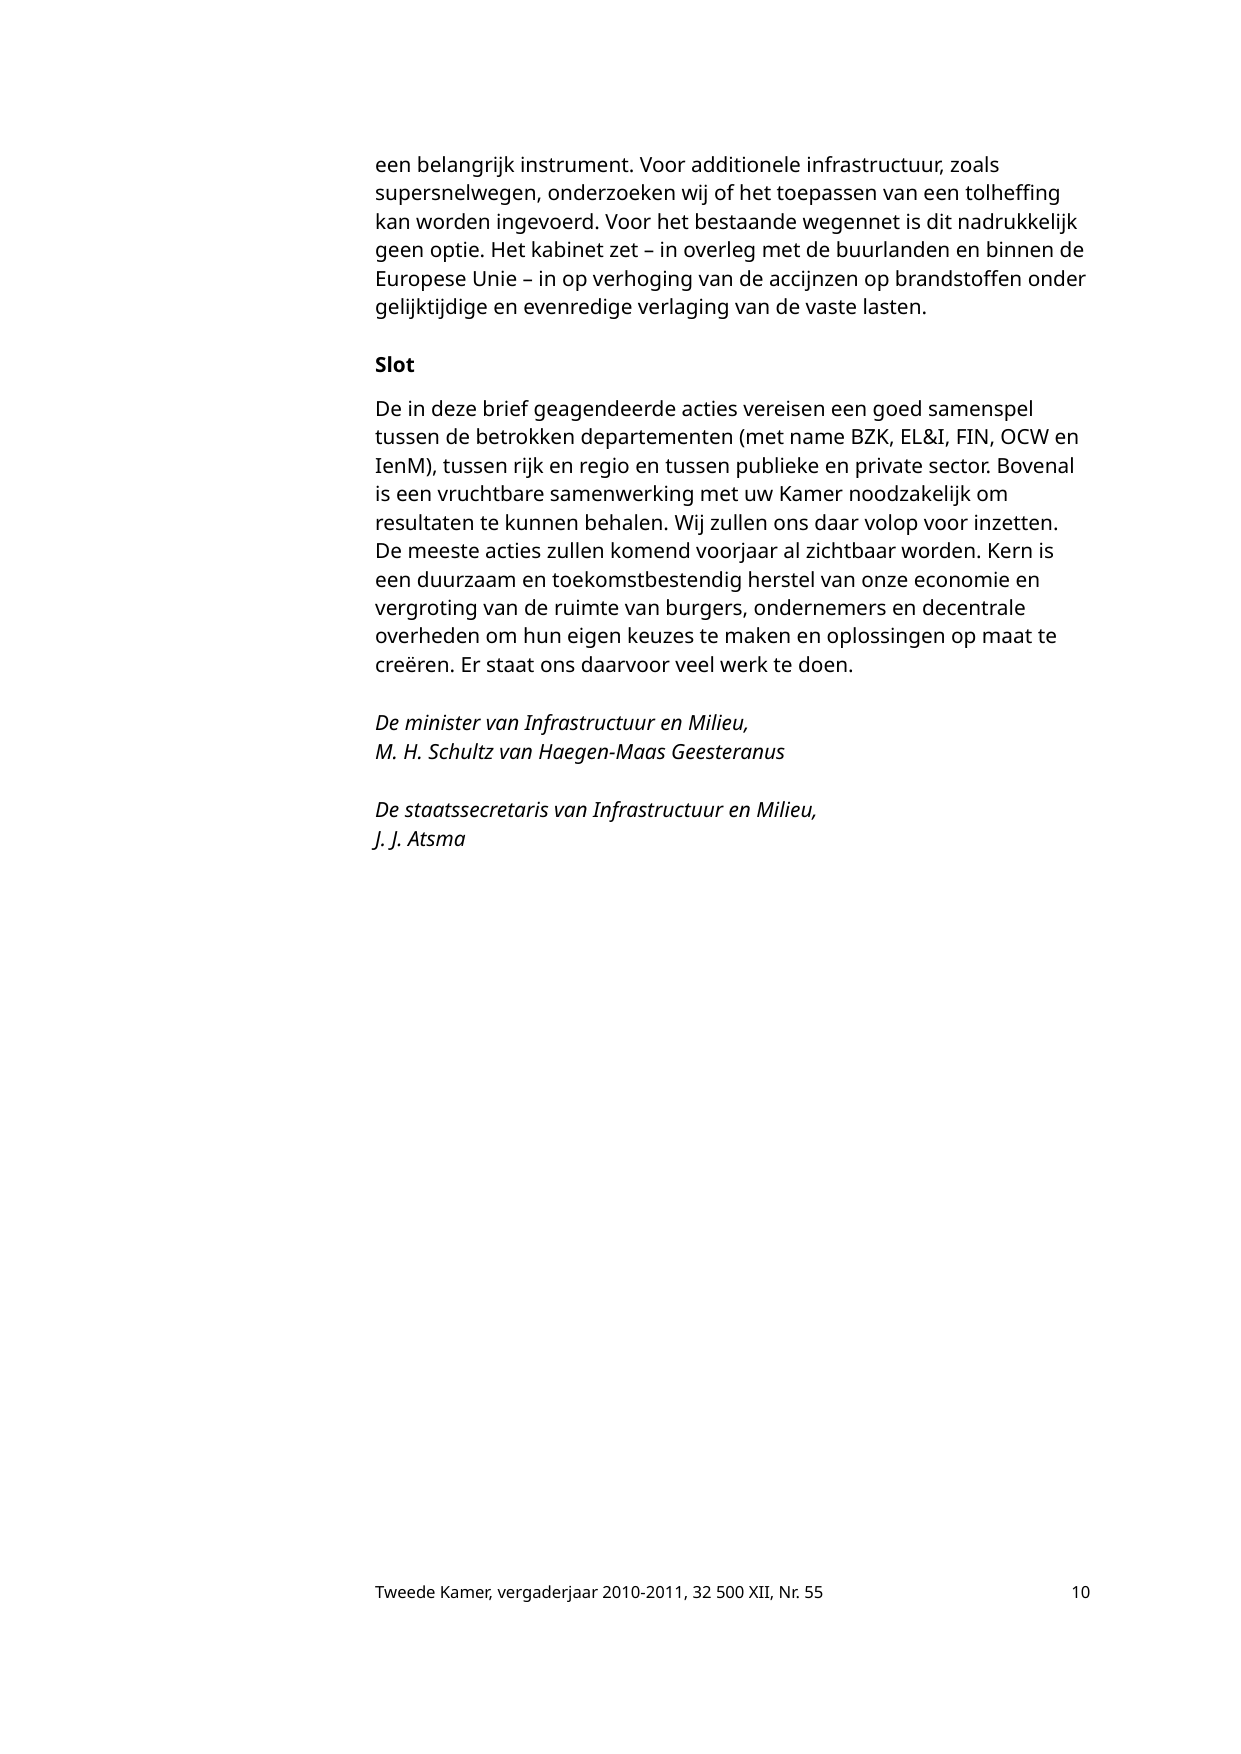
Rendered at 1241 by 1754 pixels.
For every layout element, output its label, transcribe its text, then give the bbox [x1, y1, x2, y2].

text M. H. Schultz van Haegen-Maas Geesteranus [375, 737, 1090, 765]
text De minister van Infrastructuur en Milieu, [375, 708, 1090, 737]
text J. J. Atsma [375, 824, 1090, 852]
text De in deze brief geagendeerde acties vereisen een goed samenspel tussen de betrokken departementen (met name BZK, EL&I, FIN, OCW en IenM), tussen rijk en regio en tussen publieke en private sector. Bovenal is een vruchtbare samenwerking met uw Kamer noodzakelijk om resultaten te kunnen behalen. Wij zullen ons daar volop voor inzetten. De meeste acties zullen komend voorjaar al zichtbaar worden. Kern is een duurzaam en toekomstbestendig herstel van onze economie en vergroting van de ruimte van burgers, ondernemers en decentrale overheden om hun eigen keuzes te maken en oplossingen op maat te creëren. Er staat ons daarvoor veel werk te doen. [375, 394, 1090, 678]
text een belangrijk instrument. Voor additionele infrastructuur, zoals supersnelwegen, onderzoeken wij of het toepassen van een tolheffing kan worden ingevoerd. Voor het bestaande wegennet is dit nadrukkelijk geen optie. Het kabinet zet – in overleg met de buurlanden en binnen de Europese Unie – in op verhoging van de accijnzen op brandstoffen onder gelijktijdige en evenredige verlaging van de vaste lasten. [375, 150, 1090, 321]
text De staatssecretaris van Infrastructuur en Milieu, [375, 795, 1090, 824]
text Slot [375, 351, 1090, 379]
